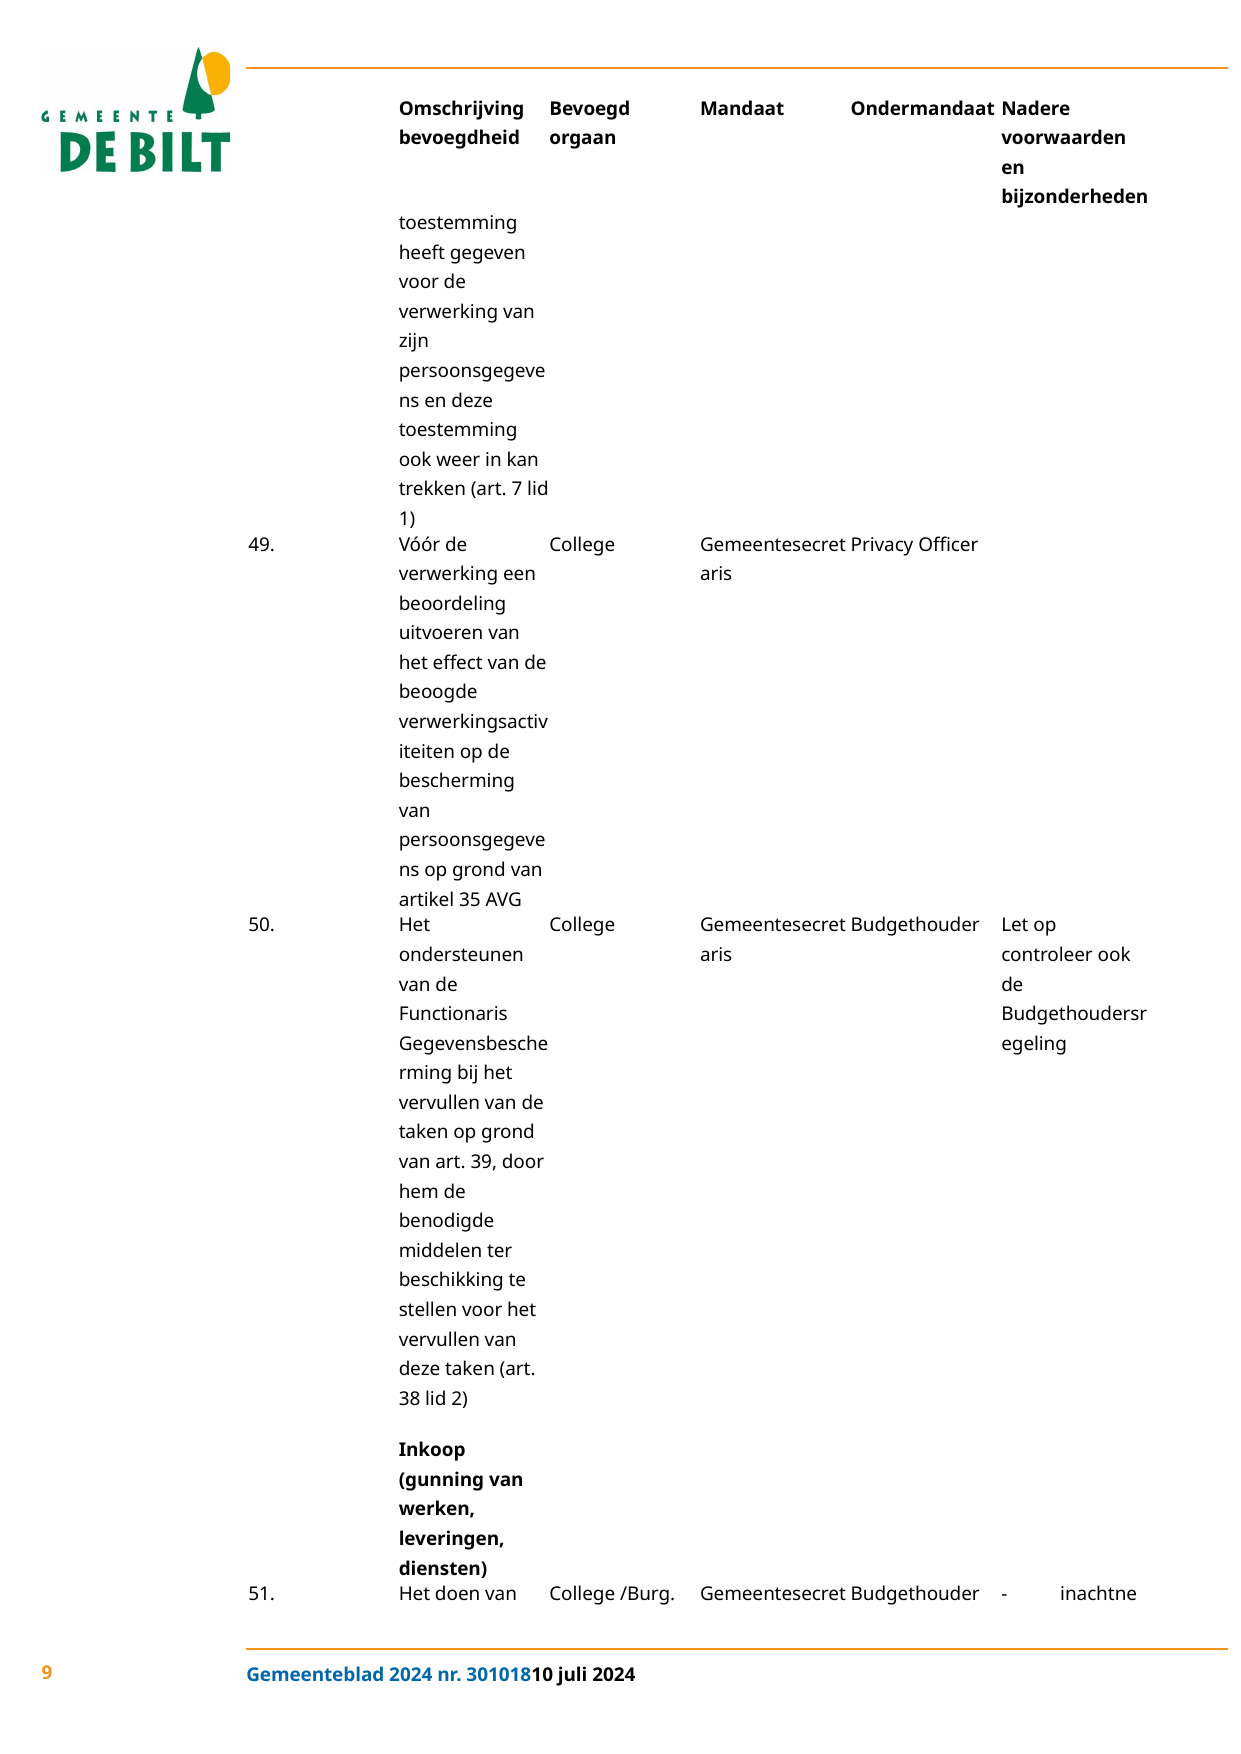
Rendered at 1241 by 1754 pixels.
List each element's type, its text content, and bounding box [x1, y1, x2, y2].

table_header Bevoegd orgaan [549, 95, 700, 209]
table_cell 49. [248, 531, 398, 912]
table_cell [248, 1436, 398, 1580]
picture [41, 47, 231, 172]
table_cell Let op controleer ook de Budgethoudersregeling [1001, 912, 1152, 1411]
table_cell inachtne [1001, 1580, 1152, 1606]
table_cell [700, 209, 850, 531]
table_cell Het doen van [399, 1580, 549, 1606]
table_cell Budgethouder [850, 912, 1001, 1411]
table_cell toestemming heeft gegeven voor de verwerking van zijn persoonsgegevens en deze toestemming ook weer in kan trekken (art. 7 lid 1) [399, 209, 549, 531]
table_header Omschrijving bevoegdheid [399, 95, 549, 209]
table_cell 51. [248, 1580, 398, 1606]
table_cell [399, 1411, 549, 1436]
table_cell [700, 1411, 850, 1436]
table_cell [1001, 1411, 1152, 1436]
table_header [248, 95, 398, 209]
table_cell Privacy Officer [850, 531, 1001, 912]
table_cell [850, 209, 1001, 531]
table_cell Vóór de verwerking een beoordeling uitvoeren van het effect van de beoogde verwerkingsactiviteiten op de bescherming van persoonsgegevens op grond van artikel 35 AVG [399, 531, 549, 912]
table_header Mandaat [700, 95, 850, 209]
table_cell College /Burg. [549, 1580, 700, 1606]
table_cell [248, 209, 398, 531]
table_cell 50. [248, 912, 398, 1411]
table_cell Gemeentesecretaris [700, 912, 850, 1411]
table_header Nadere voorwaarden en bijzonderheden [1001, 95, 1152, 209]
table_cell Gemeentesecret [700, 1580, 850, 1606]
table_cell [549, 1411, 700, 1436]
table_cell Het ondersteunen van de Functionaris Gegevensbescherming bij het vervullen van de taken op grond van art. 39, door hem de benodigde middelen ter beschikking te stellen voor het vervullen van deze taken (art. 38 lid 2) [399, 912, 549, 1411]
table_cell Inkoop (gunning van werken, leveringen, diensten) [399, 1436, 549, 1580]
table_header Ondermandaat [850, 95, 1001, 209]
table_cell Budgethouder [850, 1580, 1001, 1606]
table_cell [248, 1411, 398, 1436]
table_cell [549, 209, 700, 531]
table_cell [850, 1411, 1001, 1436]
table_cell [549, 1436, 700, 1580]
table_cell Gemeentesecretaris [700, 531, 850, 912]
table_cell College [549, 912, 700, 1411]
table_cell [1001, 531, 1152, 912]
table_cell [700, 1436, 850, 1580]
table_cell College [549, 531, 700, 912]
table_cell [850, 1436, 1001, 1580]
table_cell [1001, 209, 1152, 531]
table_cell [1001, 1436, 1152, 1580]
